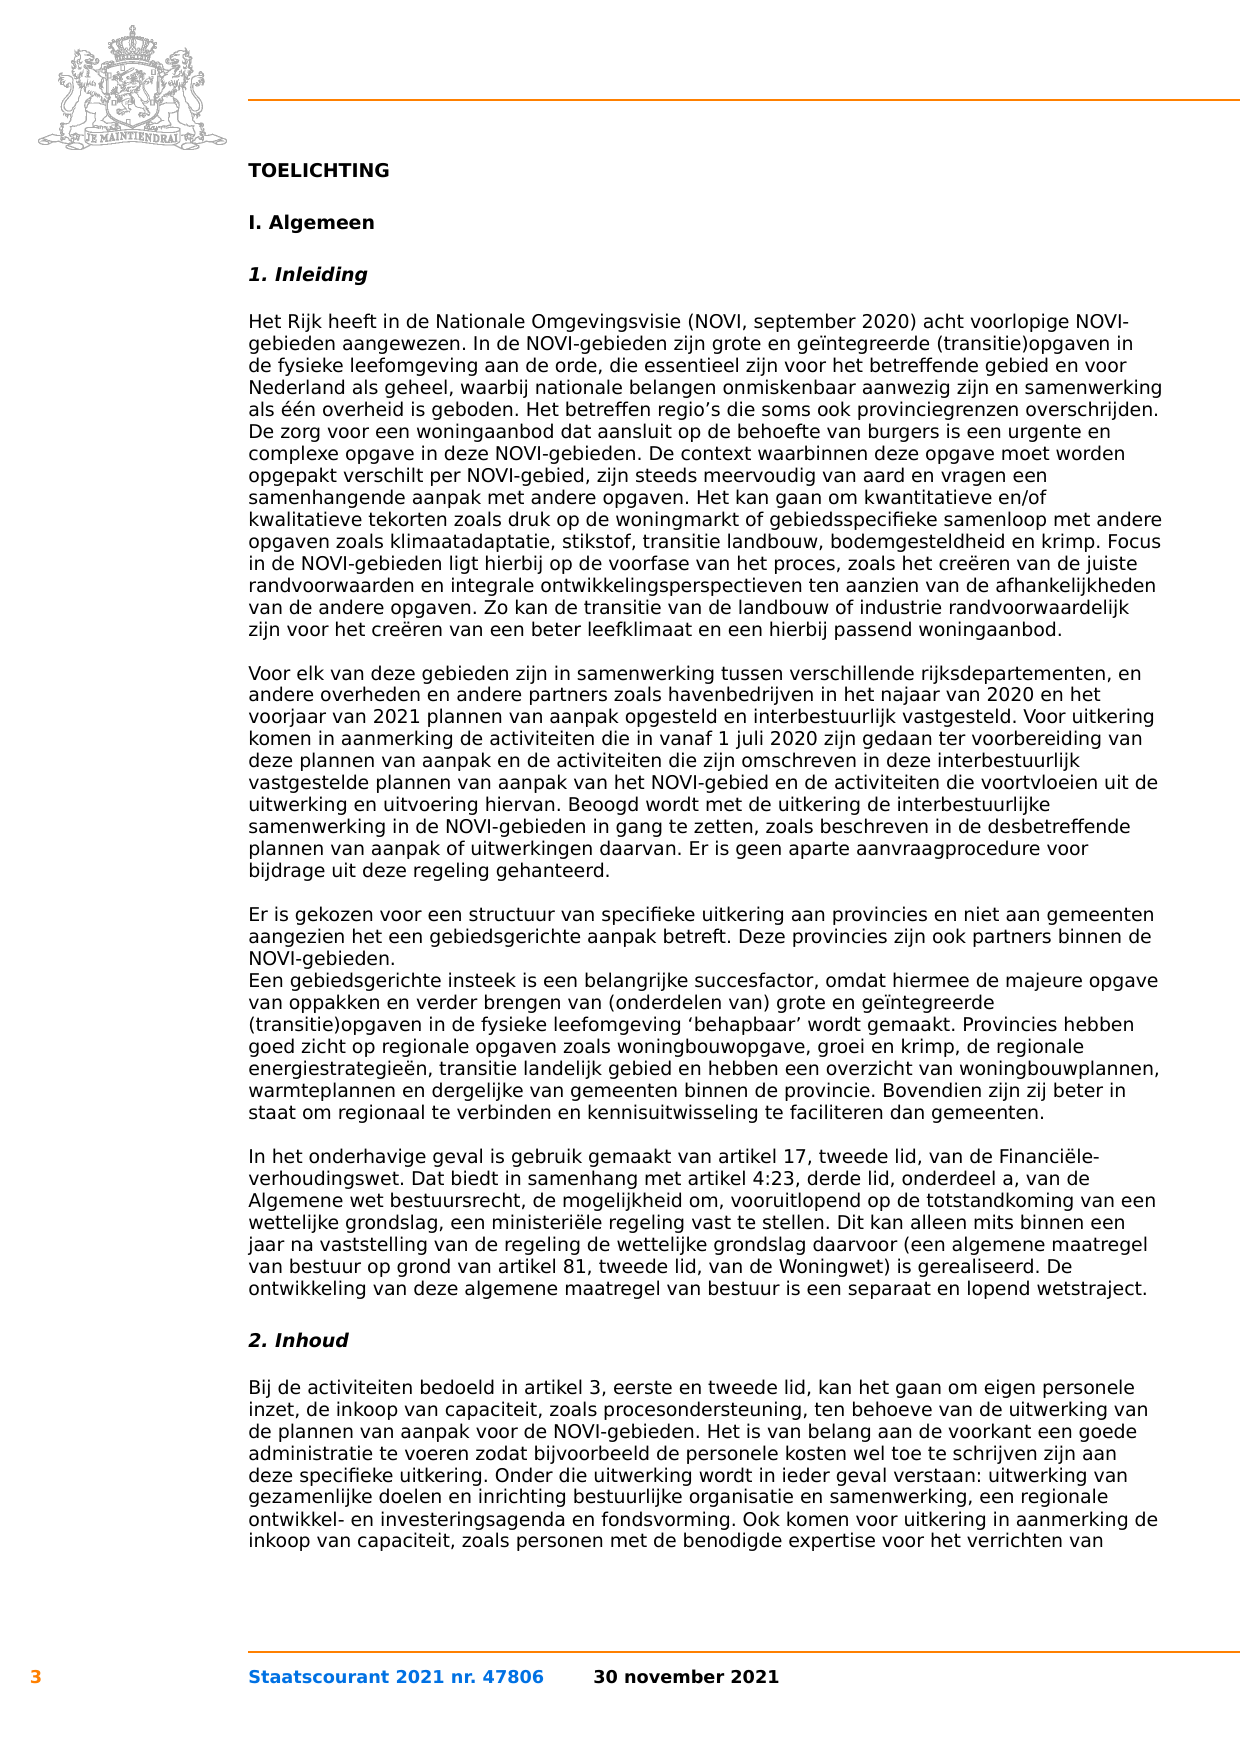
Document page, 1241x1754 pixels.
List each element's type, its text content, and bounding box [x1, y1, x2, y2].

text Bij de activiteiten bedoeld in artikel 3, eerste en tweede lid, kan het gaan om eigen personele inzet, de inkoop van capaciteit, zoals procesondersteuning, ten behoeve van de uitwerking van de plannen van aanpak voor de NOVI-gebieden. Het is van belang aan de voorkant een goede administratie te voeren zodat bijvoorbeeld de personele kosten wel toe te schrijven zijn aan deze specifieke uitkering. Onder die uitwerking wordt in ieder geval verstaan: uitwerking van gezamenlijke doelen en inrichting bestuurlijke organisatie en samenwerking, een regionale ontwikkel- en investeringsagenda en fondsvorming. Ook komen voor uitkering in aanmerking de inkoop van capaciteit, zoals personen met de benodigde expertise voor het verrichten van [248, 1377, 1163, 1552]
text Een gebiedsgerichte insteek is een belangrijke succesfactor, omdat hiermee de majeure opgave van oppakken en verder brengen van (onderdelen van) grote en geïntegreerde (transitie)opgaven in de fysieke leefomgeving ‘behapbaar’ wordt gemaakt. Provincies hebben goed zicht op regionale opgaven zoals woningbouwopgave, groei en krimp, de regionale energiestrategieën, transitie landelijk gebied en hebben een overzicht van woningbouwplannen, warmteplannen en dergelijke van gemeenten binnen de provincie. Bovendien zijn zij beter in staat om regionaal te verbinden en kennisuitwisseling te faciliteren dan gemeenten. [248, 970, 1163, 1124]
subtitle 1. Inleiding [248, 264, 1163, 286]
picture [38, 25, 227, 150]
text Het Rijk heeft in de Nationale Omgevingsvisie (NOVI, september 2020) acht voorlopige NOVI-gebieden aangewezen. In de NOVI-gebieden zijn grote en geïntegreerde (transitie)opgaven in de fysieke leefomgeving aan de orde, die essentieel zijn voor het betreffende gebied en voor Nederland als geheel, waarbij nationale belangen onmiskenbaar aanwezig zijn en samenwerking als één overheid is geboden. Het betreffen regio’s die soms ook provinciegrenzen overschrijden. [248, 311, 1163, 421]
text De zorg voor een woningaanbod dat aansluit op de behoefte van burgers is een urgente en complexe opgave in deze NOVI-gebieden. De context waarbinnen deze opgave moet worden opgepakt verschilt per NOVI-gebied, zijn steeds meervoudig van aard en vragen een samenhangende aanpak met andere opgaven. Het kan gaan om kwantitatieve en/of kwalitatieve tekorten zoals druk op de woningmarkt of gebiedsspecifieke samenloop met andere opgaven zoals klimaatadaptatie, stikstof, transitie landbouw, bodemgesteldheid en krimp. Focus in de NOVI-gebieden ligt hierbij op de voorfase van het proces, zoals het creëren van de juiste randvoorwaarden en integrale ontwikkelingsperspectieven ten aanzien van de afhankelijkheden van de andere opgaven. Zo kan de transitie van de landbouw of industrie randvoorwaardelijk zijn voor het creëren van een beter leefklimaat en een hierbij passend woningaanbod. [248, 421, 1163, 641]
text Er is gekozen voor een structuur van specifieke uitkering aan provincies en niet aan gemeenten aangezien het een gebiedsgerichte aanpak betreft. Deze provincies zijn ook partners binnen de NOVI-gebieden. [248, 904, 1163, 970]
text Voor elk van deze gebieden zijn in samenwerking tussen verschillende rijksdepartementen, en andere overheden en andere partners zoals havenbedrijven in het najaar van 2020 en het voorjaar van 2021 plannen van aanpak opgesteld en interbestuurlijk vastgesteld. Voor uitkering komen in aanmerking de activiteiten die in vanaf 1 juli 2020 zijn gedaan ter voorbereiding van deze plannen van aanpak en de activiteiten die zijn omschreven in deze interbestuurlijk vastgestelde plannen van aanpak van het NOVI-gebied en de activiteiten die voortvloeien uit de uitwerking en uitvoering hiervan. Beoogd wordt met de uitkering de interbestuurlijke samenwerking in de NOVI-gebieden in gang te zetten, zoals beschreven in de desbetreffende plannen van aanpak of uitwerkingen daarvan. Er is geen aparte aanvraagprocedure voor bijdrage uit deze regeling gehanteerd. [248, 662, 1163, 882]
subtitle I. Algemeen [248, 212, 1163, 234]
text In het onderhavige geval is gebruik gemaakt van artikel 17, tweede lid, van de Financiële-verhoudingswet. Dat biedt in samenhang met artikel 4:23, derde lid, onderdeel a, van de Algemene wet bestuursrecht, de mogelijkheid om, vooruitlopend op de totstandkoming van een wettelijke grondslag, een ministeriële regeling vast te stellen. Dit kan alleen mits binnen een jaar na vaststelling van de regeling de wettelijke grondslag daarvoor (een algemene maatregel van bestuur op grond van artikel 81, tweede lid, van de Woningwet) is gerealiseerd. De ontwikkeling van deze algemene maatregel van bestuur is een separaat en lopend wetstraject. [248, 1146, 1163, 1299]
subtitle TOELICHTING [248, 160, 1163, 182]
subtitle 2. Inhoud [248, 1329, 1163, 1352]
